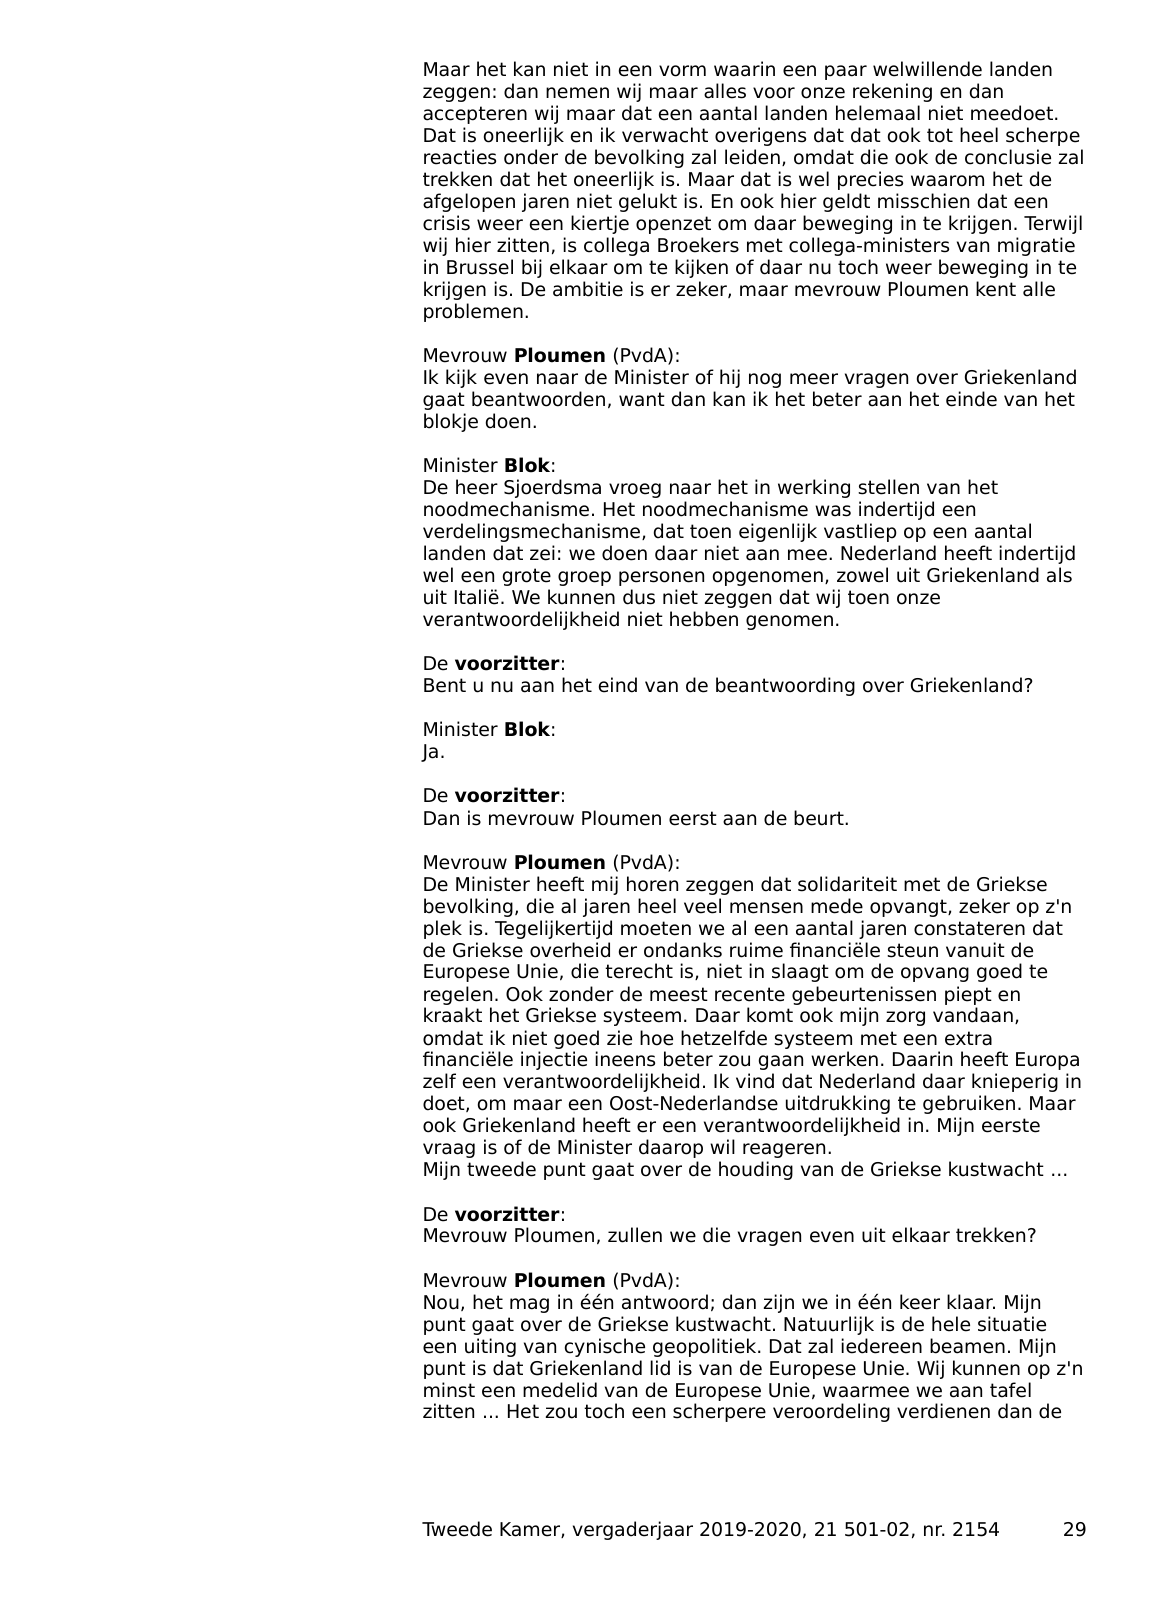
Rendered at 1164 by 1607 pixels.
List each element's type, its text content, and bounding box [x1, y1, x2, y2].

text De Minister heeft mij horen zeggen dat solidariteit met de Griekse bevolking, die al jaren heel veel mensen mede opvangt, zeker op z'n plek is. Tegelijkertijd moeten we al een aantal jaren constateren dat de Griekse overheid er ondanks ruime financiële steun vanuit de Europese Unie, die terecht is, niet in slaagt om de opvang goed te regelen. Ook zonder de meest recente gebeurtenissen piept en kraakt het Griekse systeem. Daar komt ook mijn zorg vandaan, omdat ik niet goed zie hoe hetzelfde systeem met een extra financiële injectie ineens beter zou gaan werken. Daarin heeft Europa zelf een verantwoordelijkheid. Ik vind dat Nederland daar knieperig in doet, om maar een Oost-Nederlandse uitdrukking te gebruiken. Maar ook Griekenland heeft er een verantwoordelijkheid in. Mijn eerste vraag is of de Minister daarop wil reageren. [422, 873, 1087, 1159]
text Ik kijk even naar de Minister of hij nog meer vragen over Griekenland gaat beantwoorden, want dan kan ik het beter aan het einde van het blokje doen. [422, 367, 1087, 433]
text Mevrouw Ploumen (PvdA): [422, 852, 1087, 873]
text Mijn tweede punt gaat over de houding van de Griekse kustwacht ... [422, 1159, 1087, 1181]
text Mevrouw Ploumen (PvdA): [422, 1269, 1087, 1292]
text De voorzitter: [422, 785, 1087, 807]
text Ja. [422, 741, 1087, 763]
text Maar het kan niet in een vorm waarin een paar welwillende landen zeggen: dan nemen wij maar alles voor onze rekening en dan accepteren wij maar dat een aantal landen helemaal niet meedoet. Dat is oneerlijk en ik verwacht overigens dat dat ook tot heel scherpe reacties onder de bevolking zal leiden, omdat die ook de conclusie zal trekken dat het oneerlijk is. Maar dat is wel precies waarom het de afgelopen jaren niet gelukt is. En ook hier geldt misschien dat een crisis weer een kiertje openzet om daar beweging in te krijgen. Terwijl wij hier zitten, is collega Broekers met collega-ministers van migratie in Brussel bij elkaar om te kijken of daar nu toch weer beweging in te krijgen is. De ambitie is er zeker, maar mevrouw Ploumen kent alle problemen. [422, 59, 1087, 323]
text Mevrouw Ploumen, zullen we die vragen even uit elkaar trekken? [422, 1225, 1087, 1247]
text De voorzitter: [422, 653, 1087, 675]
text Bent u nu aan het eind van de beantwoording over Griekenland? [422, 675, 1087, 697]
text Nou, het mag in één antwoord; dan zijn we in één keer klaar. Mijn punt gaat over de Griekse kustwacht. Natuurlijk is de hele situatie een uiting van cynische geopolitiek. Dat zal iedereen beamen. Mijn punt is dat Griekenland lid is van de Europese Unie. Wij kunnen op z'n minst een medelid van de Europese Unie, waarmee we aan tafel zitten ... Het zou toch een scherpere veroordeling verdienen dan de [422, 1292, 1087, 1423]
text Minister Blok: [422, 719, 1087, 741]
text Minister Blok: [422, 455, 1087, 477]
text Dan is mevrouw Ploumen eerst aan de beurt. [422, 807, 1087, 829]
text De voorzitter: [422, 1203, 1087, 1225]
text De heer Sjoerdsma vroeg naar het in werking stellen van het noodmechanisme. Het noodmechanisme was indertijd een verdelingsmechanisme, dat toen eigenlijk vastliep op een aantal landen dat zei: we doen daar niet aan mee. Nederland heeft indertijd wel een grote groep personen opgenomen, zowel uit Griekenland als uit Italië. We kunnen dus niet zeggen dat wij toen onze verantwoordelijkheid niet hebben genomen. [422, 477, 1087, 631]
text Mevrouw Ploumen (PvdA): [422, 345, 1087, 367]
